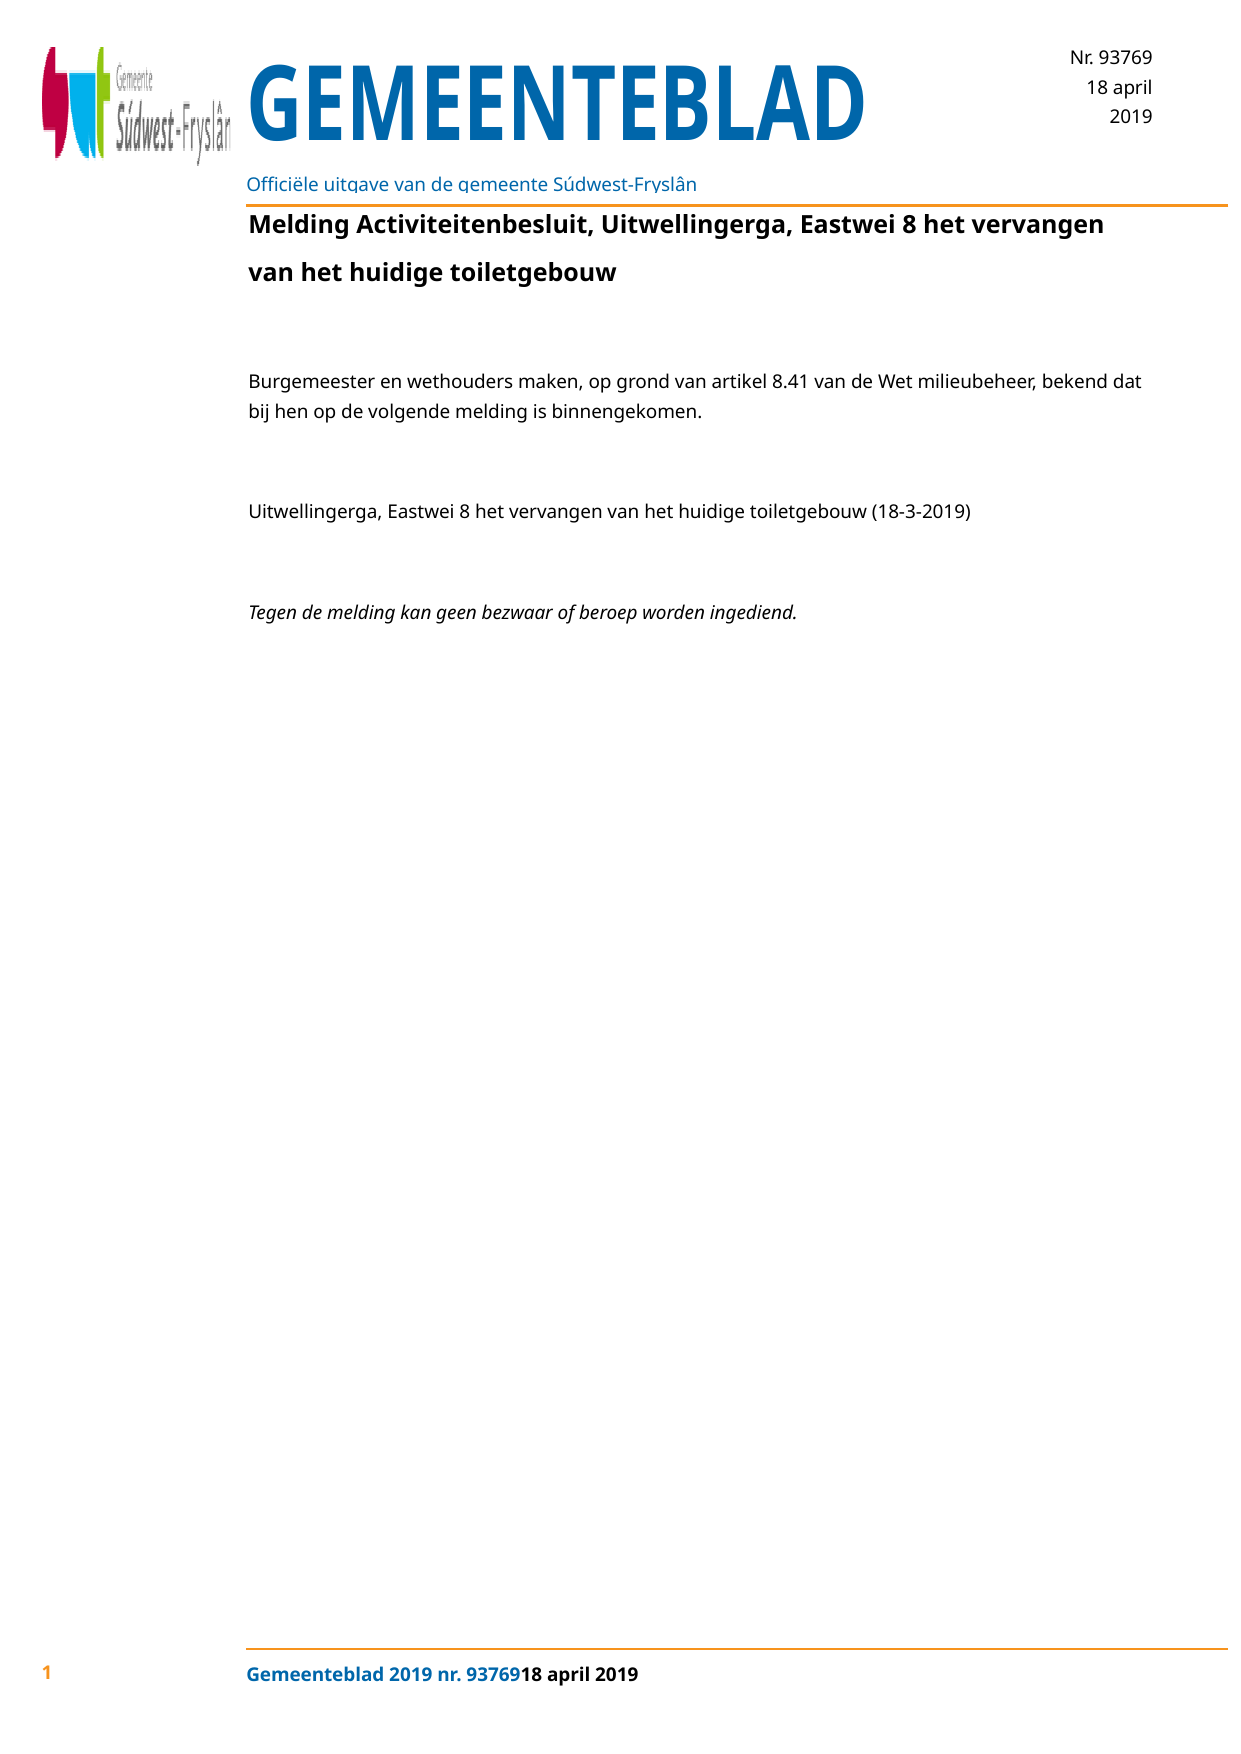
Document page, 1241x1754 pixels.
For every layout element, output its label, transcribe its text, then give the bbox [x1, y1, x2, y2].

text Melding Activiteitenbesluit, Uitwellingerga, Eastwei 8 het vervangen van het huidige toiletgebouw [248, 207, 1152, 288]
text Uitwellingerga, Eastwei 8 het vervangen van het huidige toiletgebouw (18-3-2019) [248, 499, 1152, 524]
picture [41, 47, 231, 172]
text Tegen de melding kan geen bezwaar of beroep worden ingediend. [248, 599, 1152, 625]
text Burgemeester en wethouders maken, op grond van artikel 8.41 van de Wet milieubeheer, bekend dat bij hen op de volgende melding is binnengekomen. [248, 368, 1152, 424]
